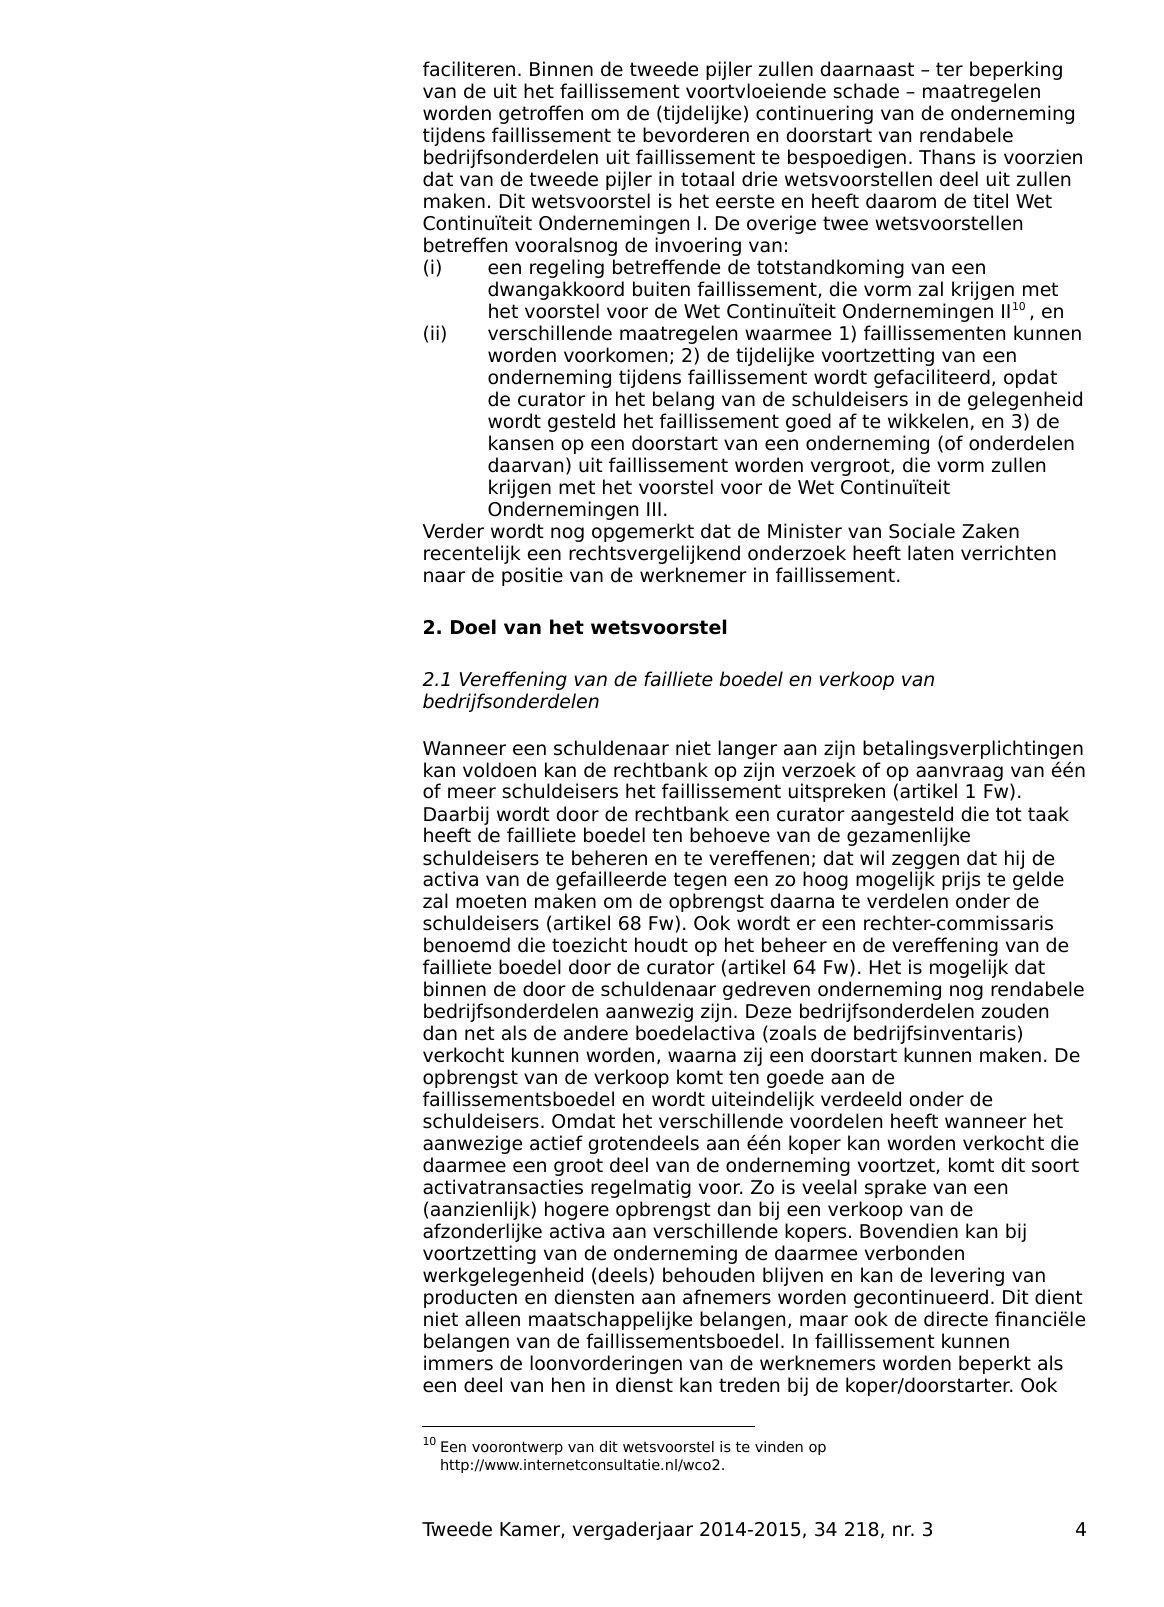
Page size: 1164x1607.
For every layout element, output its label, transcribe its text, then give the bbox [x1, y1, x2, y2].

text Een voorontwerp van dit wetsvoorstel is te vinden op http://www.internetconsultatie.nl/wco2. [422, 1435, 1087, 1474]
text Wanneer een schuldenaar niet langer aan zijn betalingsverplichtingen kan voldoen kan de rechtbank op zijn verzoek of op aanvraag van één of meer schuldeisers het faillissement uitspreken (artikel 1 Fw). Daarbij wordt door de rechtbank een curator aangesteld die tot taak heeft de failliete boedel ten behoeve van de gezamenlijke schuldeisers te beheren en te vereffenen; dat wil zeggen dat hij de activa van de gefailleerde tegen een zo hoog mogelijk prijs te gelde zal moeten maken om de opbrengst daarna te verdelen onder de schuldeisers (artikel 68 Fw). Ook wordt er een rechter-commissaris benoemd die toezicht houdt op het beheer en de vereffening van de failliete boedel door de curator (artikel 64 Fw). Het is mogelijk dat binnen de door de schuldenaar gedreven onderneming nog rendabele bedrijfsonderdelen aanwezig zijn. Deze bedrijfsonderdelen zouden dan net als de andere boedelactiva (zoals de bedrijfsinventaris) verkocht kunnen worden, waarna zij een doorstart kunnen maken. De opbrengst van de verkoop komt ten goede aan de faillissementsboedel en wordt uiteindelijk verdeeld onder de schuldeisers. Omdat het verschillende voordelen heeft wanneer het aanwezige actief grotendeels aan één koper kan worden verkocht die daarmee een groot deel van de onderneming voortzet, komt dit soort activatransacties regelmatig voor. Zo is veelal sprake van een (aanzienlijk) hogere opbrengst dan bij een verkoop van de afzonderlijke activa aan verschillende kopers. Bovendien kan bij voortzetting van de onderneming de daarmee verbonden werkgelegenheid (deels) behouden blijven en kan de levering van producten en diensten aan afnemers worden gecontinueerd. Dit dient niet alleen maatschappelijke belangen, maar ook de directe financiële belangen van de faillissementsboedel. In faillissement kunnen immers de loonvorderingen van de werknemers worden beperkt als een deel van hen in dienst kan treden bij de koper/doorstarter. Ook [422, 737, 1087, 1397]
text faciliteren. Binnen de tweede pijler zullen daarnaast – ter beperking van de uit het faillissement voortvloeiende schade – maatregelen worden getroffen om de (tijdelijke) continuering van de onderneming tijdens faillissement te bevorderen en doorstart van rendabele bedrijfsonderdelen uit faillissement te bespoedigen. Thans is voorzien dat van de tweede pijler in totaal drie wetsvoorstellen deel uit zullen maken. Dit wetsvoorstel is het eerste en heeft daarom de titel Wet Continuïteit Ondernemingen I. De overige twee wetsvoorstellen betreffen vooralsnog de invoering van: [422, 59, 1087, 257]
subtitle 2.1 Vereffening van de failliete boedel en verkoop van bedrijfsonderdelen [422, 668, 1087, 712]
text (i) een regeling betreffende de totstandkoming van een dwangakkoord buiten faillissement, die vorm zal krijgen met het voorstel voor de Wet Continuïteit Ondernemingen II, en [422, 257, 1087, 323]
text Verder wordt nog opgemerkt dat de Minister van Sociale Zaken recentelijk een rechtsvergelijkend onderzoek heeft laten verrichten naar de positie van de werknemer in faillissement. [422, 521, 1087, 587]
text (ii) verschillende maatregelen waarmee 1) faillissementen kunnen worden voorkomen; 2) de tijdelijke voortzetting van een onderneming tijdens faillissement wordt gefaciliteerd, opdat de curator in het belang van de schuldeisers in de gelegenheid wordt gesteld het faillissement goed af te wikkelen, en 3) de kansen op een doorstart van een onderneming (of onderdelen daarvan) uit faillissement worden vergroot, die vorm zullen krijgen met het voorstel voor de Wet Continuïteit Ondernemingen III. [422, 323, 1087, 521]
subtitle 2. Doel van het wetsvoorstel [422, 617, 1087, 638]
